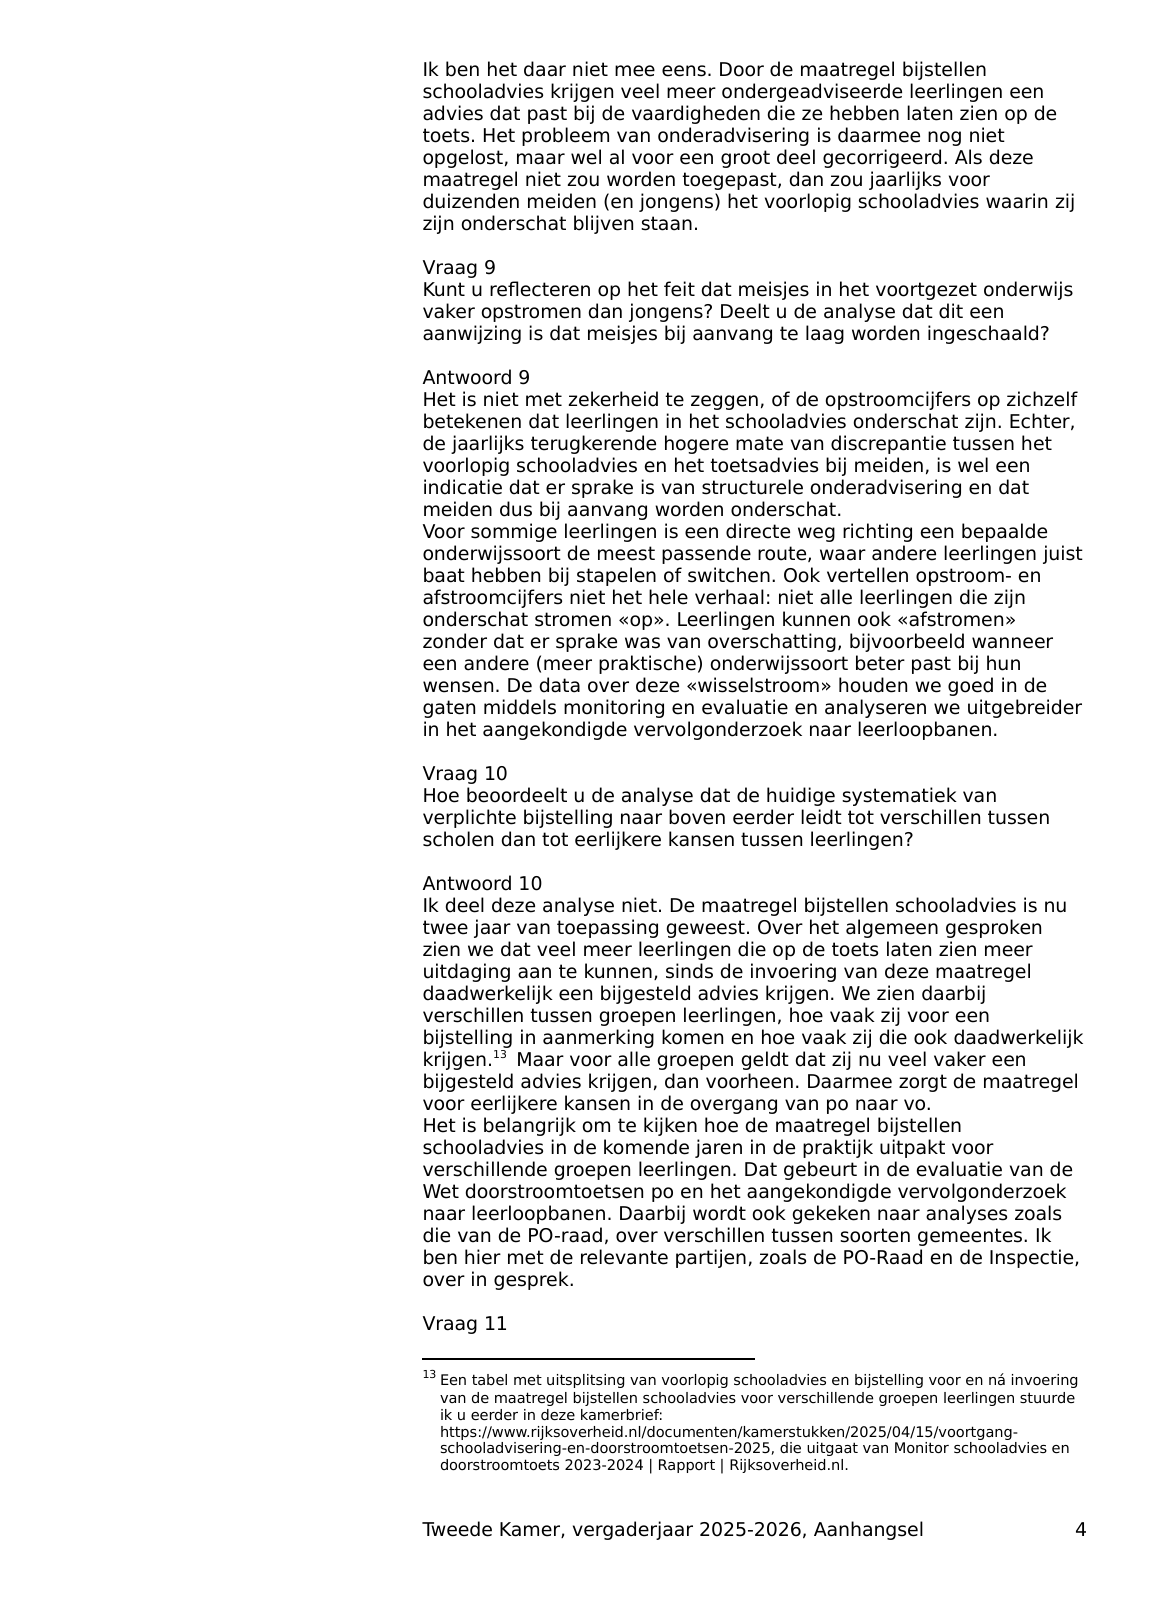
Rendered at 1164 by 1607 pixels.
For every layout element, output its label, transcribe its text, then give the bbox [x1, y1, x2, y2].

text Het is niet met zekerheid te zeggen, of de opstroomcijfers op zichzelf betekenen dat leerlingen in het schooladvies onderschat zijn. Echter, de jaarlijks terugkerende hogere mate van discrepantie tussen het voorlopig schooladvies en het toetsadvies bij meiden, is wel een indicatie dat er sprake is van structurele onderadvisering en dat meiden dus bij aanvang worden onderschat. [422, 389, 1087, 521]
text Antwoord 10 [422, 873, 1087, 895]
text Een tabel met uitsplitsing van voorlopig schooladvies en bijstelling voor en ná invoering van de maatregel bijstellen schooladvies voor verschillende groepen leerlingen stuurde ik u eerder in deze kamerbrief: https://www.rijksoverheid.nl/documenten/kamerstukken/2025/04/15/voortgang-schooladvisering-en-doorstroomtoetsen-2025, die uitgaat van Monitor schooladvies en doorstroomtoets 2023-2024 | Rapport | Rijksoverheid.nl. [422, 1368, 1087, 1474]
text Vraag 9 [422, 257, 1087, 279]
text Ik deel deze analyse niet. De maatregel bijstellen schooladvies is nu twee jaar van toepassing geweest. Over het algemeen gesproken zien we dat veel meer leerlingen die op de toets laten zien meer uitdaging aan te kunnen, sinds de invoering van deze maatregel daadwerkelijk een bijgesteld advies krijgen. We zien daarbij verschillen tussen groepen leerlingen, hoe vaak zij voor een bijstelling in aanmerking komen en hoe vaak zij die ook daadwerkelijk krijgen. Maar voor alle groepen geldt dat zij nu veel vaker een bijgesteld advies krijgen, dan voorheen. Daarmee zorgt de maatregel voor eerlijkere kansen in de overgang van po naar vo. [422, 895, 1087, 1115]
text Het is belangrijk om te kijken hoe de maatregel bijstellen schooladvies in de komende jaren in de praktijk uitpakt voor verschillende groepen leerlingen. Dat gebeurt in de evaluatie van de Wet doorstroomtoetsen po en het aangekondigde vervolgonderzoek naar leerloopbanen. Daarbij wordt ook gekeken naar analyses zoals die van de PO-raad, over verschillen tussen soorten gemeentes. Ik ben hier met de relevante partijen, zoals de PO-Raad en de Inspectie, over in gesprek. [422, 1115, 1087, 1291]
text Hoe beoordeelt u de analyse dat de huidige systematiek van verplichte bijstelling naar boven eerder leidt tot verschillen tussen scholen dan tot eerlijkere kansen tussen leerlingen? [422, 785, 1087, 851]
text Antwoord 9 [422, 367, 1087, 389]
text Vraag 11 [422, 1313, 1087, 1335]
text Ik ben het daar niet mee eens. Door de maatregel bijstellen schooladvies krijgen veel meer ondergeadviseerde leerlingen een advies dat past bij de vaardigheden die ze hebben laten zien op de toets. Het probleem van onderadvisering is daarmee nog niet opgelost, maar wel al voor een groot deel gecorrigeerd. Als deze maatregel niet zou worden toegepast, dan zou jaarlijks voor duizenden meiden (en jongens) het voorlopig schooladvies waarin zij zijn onderschat blijven staan. [422, 59, 1087, 235]
text Voor sommige leerlingen is een directe weg richting een bepaalde onderwijssoort de meest passende route, waar andere leerlingen juist baat hebben bij stapelen of switchen. Ook vertellen opstroom- en afstroomcijfers niet het hele verhaal: niet alle leerlingen die zijn onderschat stromen «op». Leerlingen kunnen ook «afstromen» zonder dat er sprake was van overschatting, bijvoorbeeld wanneer een andere (meer praktische) onderwijssoort beter past bij hun wensen. De data over deze «wisselstroom» houden we goed in de gaten middels monitoring en evaluatie en analyseren we uitgebreider in het aangekondigde vervolgonderzoek naar leerloopbanen. [422, 521, 1087, 741]
text Kunt u reflecteren op het feit dat meisjes in het voortgezet onderwijs vaker opstromen dan jongens? Deelt u de analyse dat dit een aanwijzing is dat meisjes bij aanvang te laag worden ingeschaald? [422, 279, 1087, 345]
text Vraag 10 [422, 763, 1087, 785]
